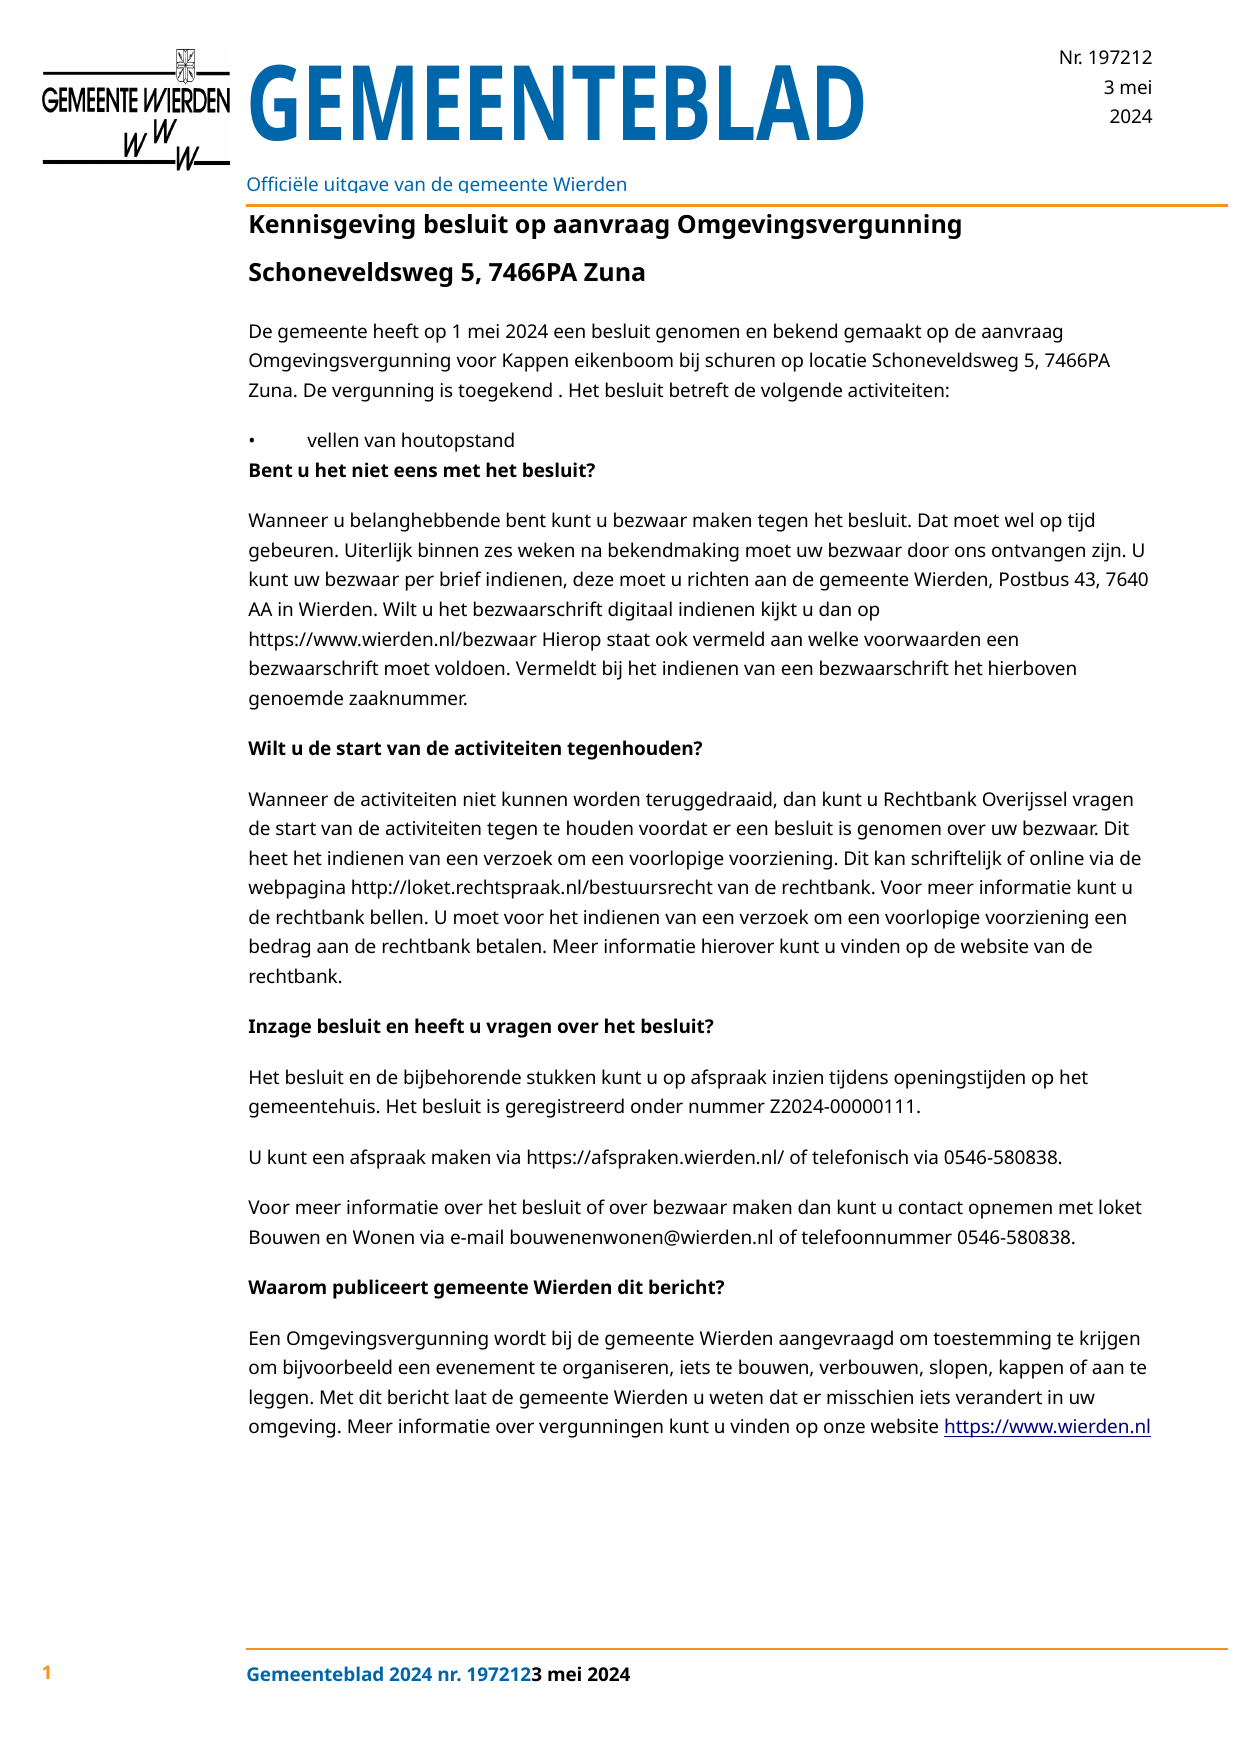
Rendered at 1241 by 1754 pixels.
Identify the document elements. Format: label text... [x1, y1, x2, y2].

text Voor meer informatie over het besluit of over bezwaar maken dan kunt u contact opnemen met loket Bouwen en Wonen via e-mail bouwenenwonen@wierden.nl of telefoonnummer 0546-580838. [248, 1194, 1152, 1250]
list vellen van houtopstand [248, 427, 1152, 453]
text Wilt u de start van de activiteiten tegenhouden? [248, 735, 1152, 761]
picture [41, 47, 231, 172]
text De gemeente heeft op 1 mei 2024 een besluit genomen en bekend gemaakt op de aanvraag Omgevingsvergunning voor Kappen eikenboom bij schuren op locatie Schoneveldsweg 5, 7466PA Zuna. De vergunning is toegekend . Het besluit betreft de volgende activiteiten: [248, 318, 1152, 403]
text Wanneer de activiteiten niet kunnen worden teruggedraaid, dan kunt u Rechtbank Overijssel vragen de start van de activiteiten tegen te houden voordat er een besluit is genomen over uw bezwaar. Dit heet het indienen van een verzoek om een voorlopige voorziening. Dit kan schriftelijk of online via de webpagina http://loket.rechtspraak.nl/bestuursrecht van de rechtbank. Voor meer informatie kunt u de rechtbank bellen. U moet voor het indienen van een verzoek om een voorlopige voorziening een bedrag aan de rechtbank betalen. Meer informatie hierover kunt u vinden op de website van de rechtbank. [248, 786, 1152, 989]
text Bent u het niet eens met het besluit? [248, 457, 1152, 483]
text Wanneer u belanghebbende bent kunt u bezwaar maken tegen het besluit. Dat moet wel op tijd gebeuren. Uiterlijk binnen zes weken na bekendmaking moet uw bezwaar door ons ontvangen zijn. U kunt uw bezwaar per brief indienen, deze moet u richten aan de gemeente Wierden, Postbus 43, 7640 AA in Wierden. Wilt u het bezwaarschrift digitaal indienen kijkt u dan op https://www.wierden.nl/bezwaar Hierop staat ook vermeld aan welke voorwaarden een bezwaarschrift moet voldoen. Vermeldt bij het indienen van een bezwaarschrift het hierboven genoemde zaaknummer. [248, 507, 1152, 711]
text Een Omgevingsvergunning wordt bij de gemeente Wierden aangevraagd om toestemming te krijgen om bijvoorbeeld een evenement te organiseren, iets te bouwen, verbouwen, slopen, kappen of aan te leggen. Met dit bericht laat de gemeente Wierden u weten dat er misschien iets verandert in uw omgeving. Meer informatie over vergunningen kunt u vinden op onze website https://www.wierden.nl [248, 1325, 1152, 1439]
text Kennisgeving besluit op aanvraag Omgevingsvergunning Schoneveldsweg 5, 7466PA Zuna [248, 207, 1152, 288]
text Inzage besluit en heeft u vragen over het besluit? [248, 1014, 1152, 1039]
text Het besluit en de bijbehorende stukken kunt u op afspraak inzien tijdens openingstijden op het gemeentehuis. Het besluit is geregistreerd onder nummer Z2024-00000111. [248, 1064, 1152, 1119]
text Waarom publiceert gemeente Wierden dit bericht? [248, 1274, 1152, 1300]
text U kunt een afspraak maken via https://afspraken.wierden.nl/ of telefonisch via 0546-580838. [248, 1144, 1152, 1170]
